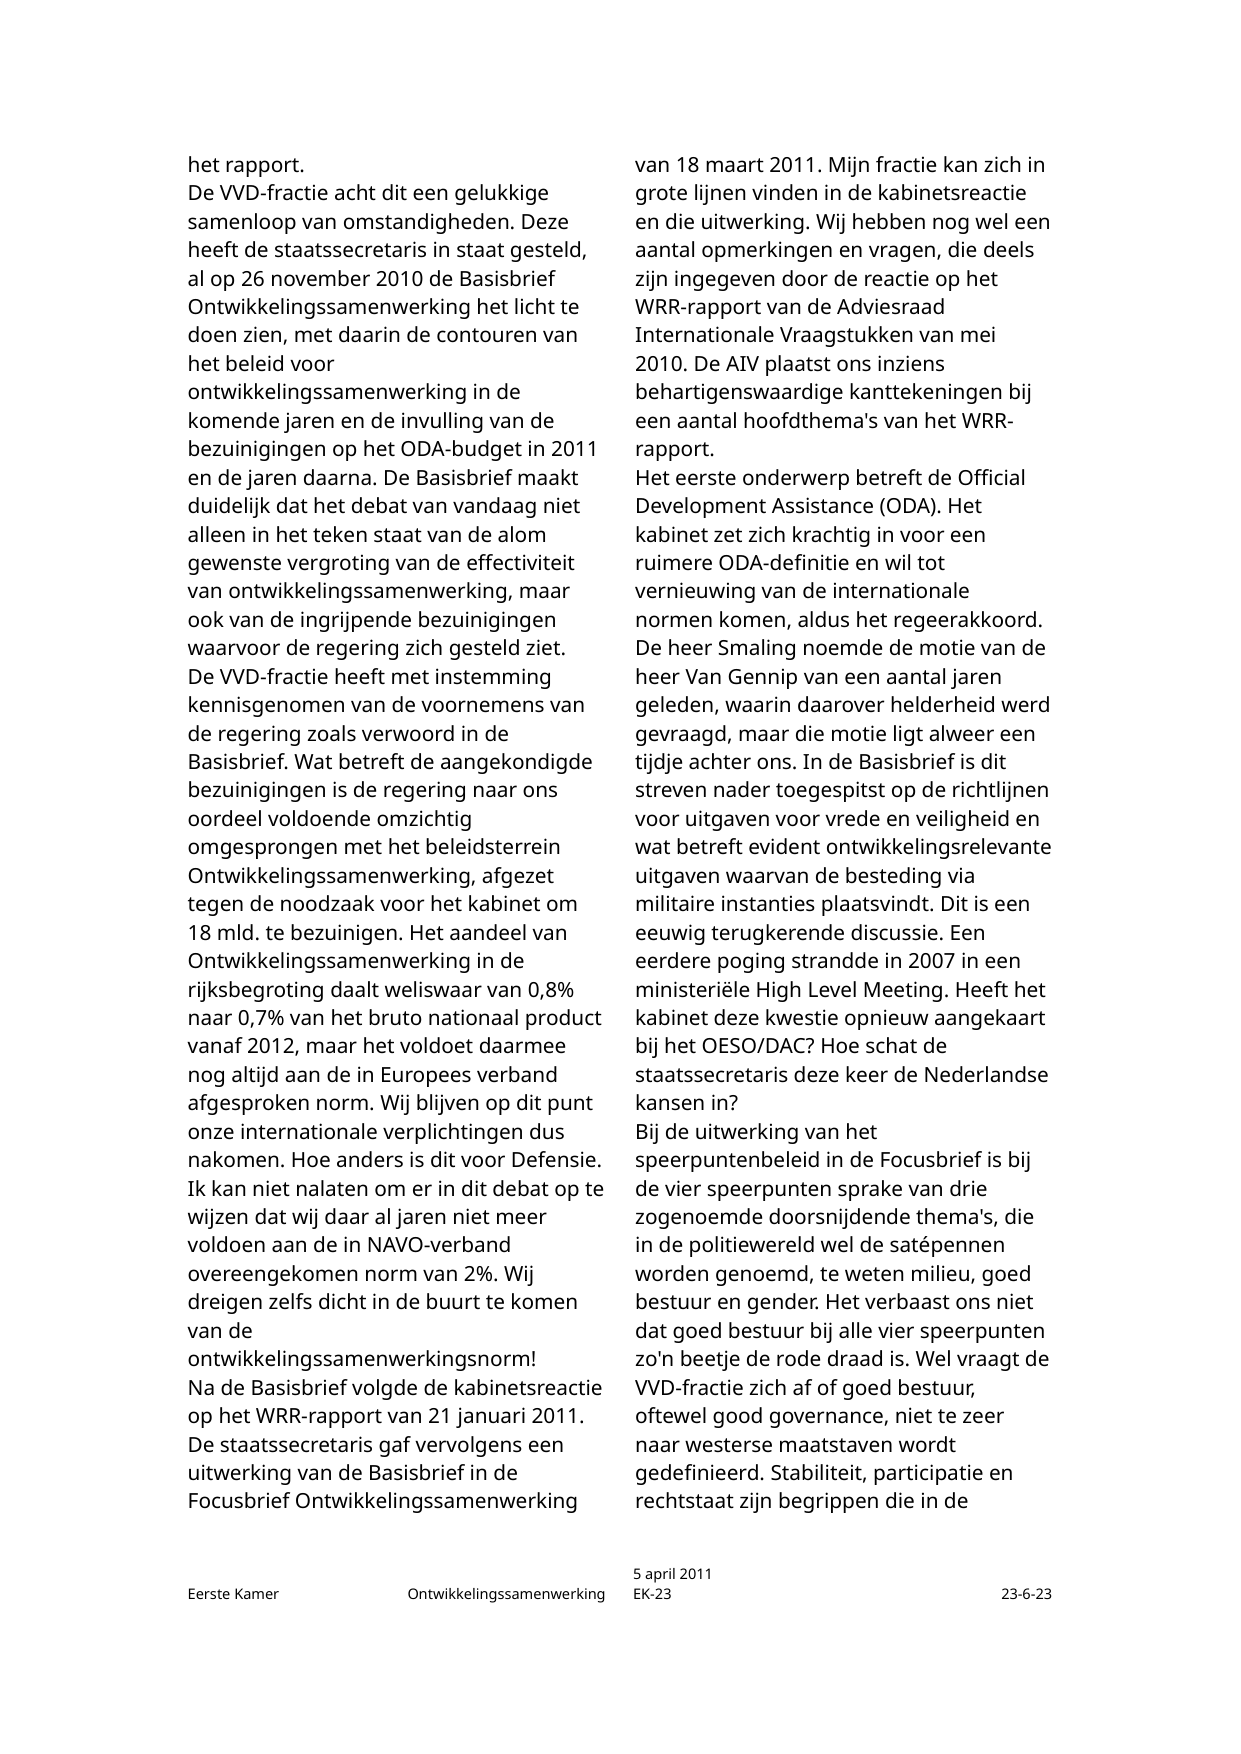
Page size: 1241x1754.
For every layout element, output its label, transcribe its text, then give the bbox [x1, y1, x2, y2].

text het rapport. [187, 150, 605, 178]
text De VVD-fractie acht dit een gelukkige samenloop van omstandigheden. Deze heeft de staatssecretaris in staat gesteld, al op 26 november 2010 de Basisbrief Ontwikkelingssamenwerking het licht te doen zien, met daarin de contouren van het beleid voor ontwikkelingssamenwerking in de komende jaren en de invulling van de bezuinigingen op het ODA-budget in 2011 en de jaren daarna. De Basisbrief maakt duidelijk dat het debat van vandaag niet alleen in het teken staat van de alom gewenste vergroting van de effectiviteit van ontwikkelingssamenwerking, maar ook van de ingrijpende bezuinigingen waarvoor de regering zich gesteld ziet. [187, 178, 605, 662]
text De VVD-fractie heeft met instemming kennisgenomen van de voornemens van de regering zoals verwoord in de Basisbrief. Wat betreft de aangekondigde bezuinigingen is de regering naar ons oordeel voldoende omzichtig omgesprongen met het beleidsterrein Ontwikkelingssamenwerking, afgezet tegen de noodzaak voor het kabinet om 18 mld. te bezuinigen. Het aandeel van Ontwikkelingssamenwerking in de rijksbegroting daalt weliswaar van 0,8% naar 0,7% van het bruto nationaal product vanaf 2012, maar het voldoet daarmee nog altijd aan de in Europees verband afgesproken norm. Wij blijven op dit punt onze internationale verplichtingen dus nakomen. Hoe anders is dit voor Defensie. Ik kan niet nalaten om er in dit debat op te wijzen dat wij daar al jaren niet meer voldoen aan de in NAVO-verband overeengekomen norm van 2%. Wij dreigen zelfs dicht in de buurt te komen van de ontwikkelingssamenwerkingsnorm! [187, 662, 605, 1373]
text Bij de uitwerking van het speerpuntenbeleid in de Focusbrief is bij de vier speerpunten sprake van drie zogenoemde doorsnijdende thema's, die in de politiewereld wel de satépennen worden genoemd, te weten milieu, goed bestuur en gender. Het verbaast ons niet dat goed bestuur bij alle vier speerpunten zo'n beetje de rode draad is. Wel vraagt de VVD-fractie zich af of goed bestuur, oftewel good governance, niet te zeer naar westerse maatstaven wordt gedefinieerd. Stabiliteit, participatie en rechtstaat zijn begrippen die in de [635, 1117, 1053, 1515]
text van 18 maart 2011. Mijn fractie kan zich in grote lijnen vinden in de kabinetsreactie en die uitwerking. Wij hebben nog wel een aantal opmerkingen en vragen, die deels zijn ingegeven door de reactie op het WRR-rapport van de Adviesraad Internationale Vraagstukken van mei 2010. De AIV plaatst ons inziens behartigenswaardige kanttekeningen bij een aantal hoofdthema's van het WRR-rapport. [635, 150, 1053, 463]
text Na de Basisbrief volgde de kabinetsreactie op het WRR-rapport van 21 januari 2011. De staatssecretaris gaf vervolgens een uitwerking van de Basisbrief in de Focusbrief Ontwikkelingssamenwerking [187, 1373, 605, 1515]
text Het eerste onderwerp betreft de Official Development Assistance (ODA). Het kabinet zet zich krachtig in voor een ruimere ODA-definitie en wil tot vernieuwing van de internationale normen komen, aldus het regeerakkoord. De heer Smaling noemde de motie van de heer Van Gennip van een aantal jaren geleden, waarin daarover helderheid werd gevraagd, maar die motie ligt alweer een tijdje achter ons. In de Basisbrief is dit streven nader toegespitst op de richtlijnen voor uitgaven voor vrede en veiligheid en wat betreft evident ontwikkelingsrelevante uitgaven waarvan de besteding via militaire instanties plaatsvindt. Dit is een eeuwig terugkerende discussie. Een eerdere poging strandde in 2007 in een ministeriële High Level Meeting. Heeft het kabinet deze kwestie opnieuw aangekaart bij het OESO/DAC? Hoe schat de staatssecretaris deze keer de Nederlandse kansen in? [635, 463, 1053, 1117]
